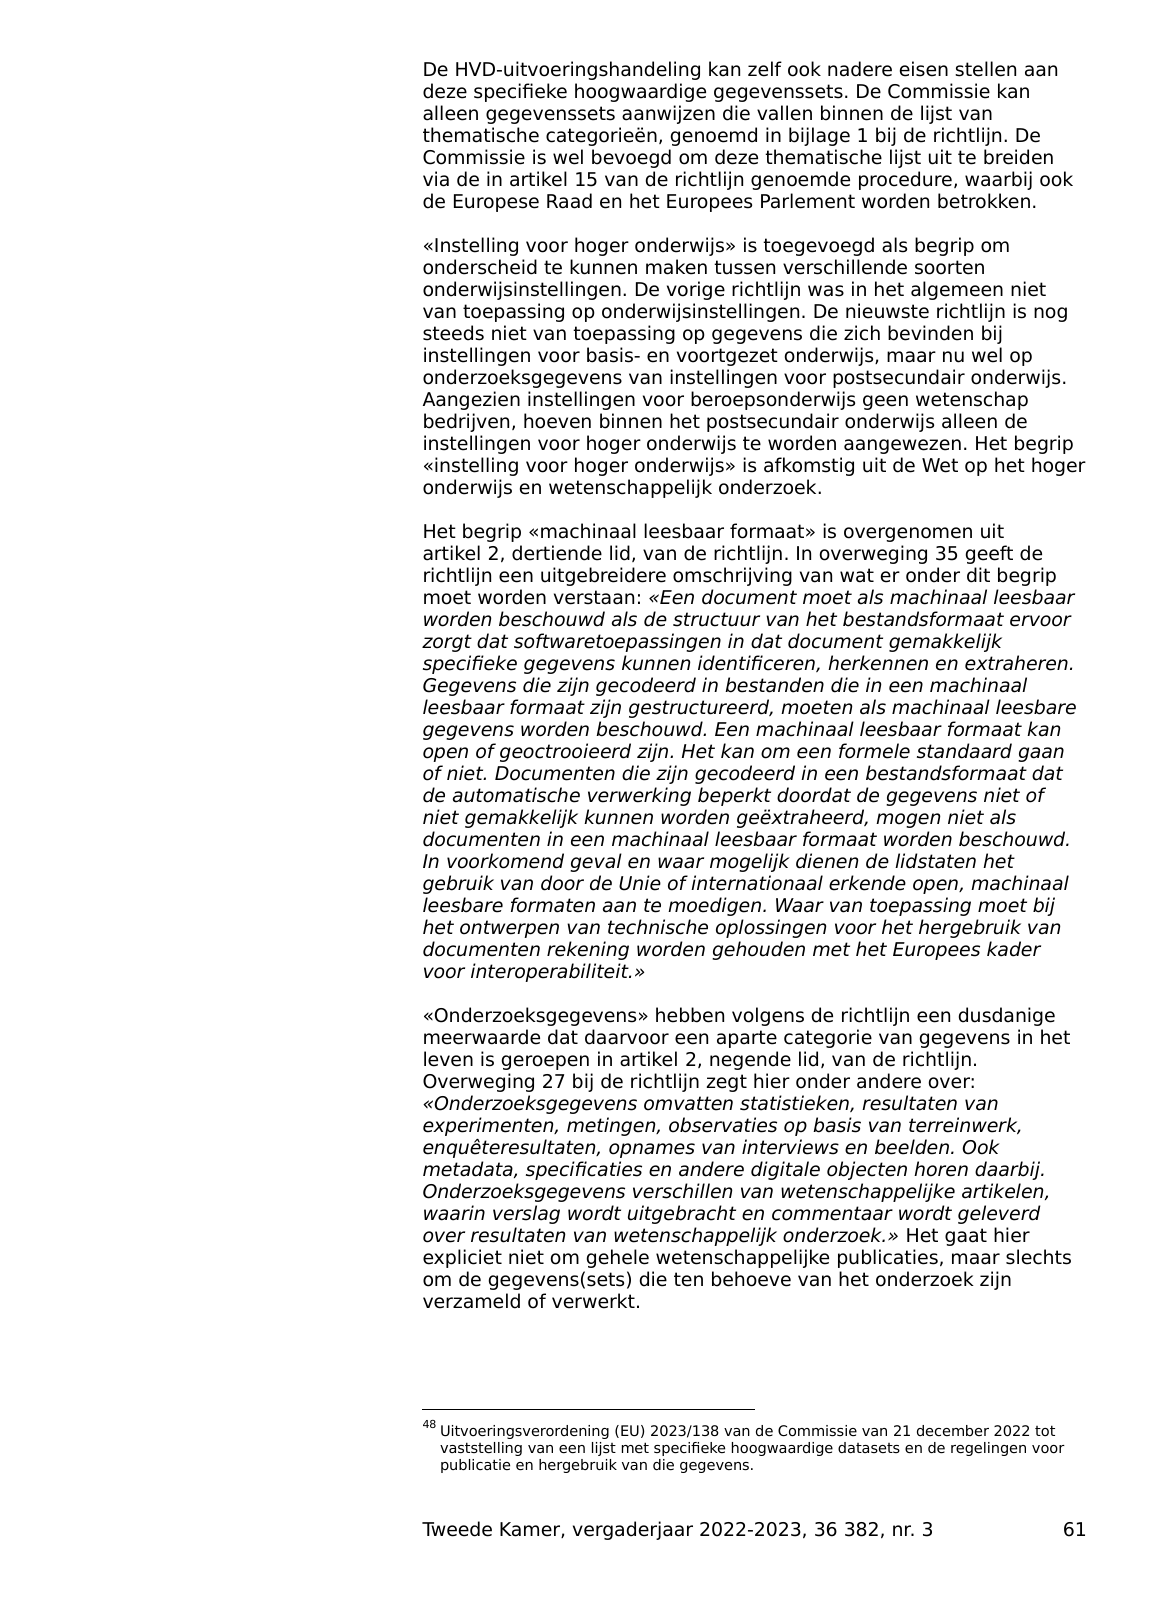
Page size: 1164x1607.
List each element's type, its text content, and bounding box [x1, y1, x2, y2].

text Het begrip «machinaal leesbaar formaat» is overgenomen uit artikel 2, dertiende lid, van de richtlijn. In overweging 35 geeft de richtlijn een uitgebreidere omschrijving van wat er onder dit begrip moet worden verstaan: «Een document moet als machinaal leesbaar worden beschouwd als de structuur van het bestandsformaat ervoor zorgt dat softwaretoepassingen in dat document gemakkelijk specifieke gegevens kunnen identificeren, herkennen en extraheren. Gegevens die zijn gecodeerd in bestanden die in een machinaal leesbaar formaat zijn gestructureerd, moeten als machinaal leesbare gegevens worden beschouwd. Een machinaal leesbaar formaat kan open of geoctrooieerd zijn. Het kan om een formele standaard gaan of niet. Documenten die zijn gecodeerd in een bestandsformaat dat de automatische verwerking beperkt doordat de gegevens niet of niet gemakkelijk kunnen worden geëxtraheerd, mogen niet als documenten in een machinaal leesbaar formaat worden beschouwd. In voorkomend geval en waar mogelijk dienen de lidstaten het gebruik van door de Unie of internationaal erkende open, machinaal leesbare formaten aan te moedigen. Waar van toepassing moet bij het ontwerpen van technische oplossingen voor het hergebruik van documenten rekening worden gehouden met het Europees kader voor interoperabiliteit.» [422, 521, 1087, 983]
text Uitvoeringsverordening (EU) 2023/138 van de Commissie van 21 december 2022 tot vaststelling van een lijst met specifieke hoogwaardige datasets en de regelingen voor publicatie en hergebruik van die gegevens. [422, 1418, 1087, 1474]
text «Onderzoeksgegevens» hebben volgens de richtlijn een dusdanige meerwaarde dat daarvoor een aparte categorie van gegevens in het leven is geroepen in artikel 2, negende lid, van de richtlijn. Overweging 27 bij de richtlijn zegt hier onder andere over: «Onderzoeksgegevens omvatten statistieken, resultaten van experimenten, metingen, observaties op basis van terreinwerk, enquêteresultaten, opnames van interviews en beelden. Ook metadata, specificaties en andere digitale objecten horen daarbij. Onderzoeksgegevens verschillen van wetenschappelijke artikelen, waarin verslag wordt uitgebracht en commentaar wordt geleverd over resultaten van wetenschappelijk onderzoek.» Het gaat hier expliciet niet om gehele wetenschappelijke publicaties, maar slechts om de gegevens(sets) die ten behoeve van het onderzoek zijn verzameld of verwerkt. [422, 1005, 1087, 1312]
text De HVD-uitvoeringshandeling kan zelf ook nadere eisen stellen aan deze specifieke hoogwaardige gegevenssets. De Commissie kan alleen gegevenssets aanwijzen die vallen binnen de lijst van thematische categorieën, genoemd in bijlage 1 bij de richtlijn. De Commissie is wel bevoegd om deze thematische lijst uit te breiden via de in artikel 15 van de richtlijn genoemde procedure, waarbij ook de Europese Raad en het Europees Parlement worden betrokken. [422, 59, 1087, 213]
text «Instelling voor hoger onderwijs» is toegevoegd als begrip om onderscheid te kunnen maken tussen verschillende soorten onderwijsinstellingen. De vorige richtlijn was in het algemeen niet van toepassing op onderwijsinstellingen. De nieuwste richtlijn is nog steeds niet van toepassing op gegevens die zich bevinden bij instellingen voor basis- en voortgezet onderwijs, maar nu wel op onderzoeksgegevens van instellingen voor postsecundair onderwijs. Aangezien instellingen voor beroepsonderwijs geen wetenschap bedrijven, hoeven binnen het postsecundair onderwijs alleen de instellingen voor hoger onderwijs te worden aangewezen. Het begrip «instelling voor hoger onderwijs» is afkomstig uit de Wet op het hoger onderwijs en wetenschappelijk onderzoek. [422, 235, 1087, 499]
